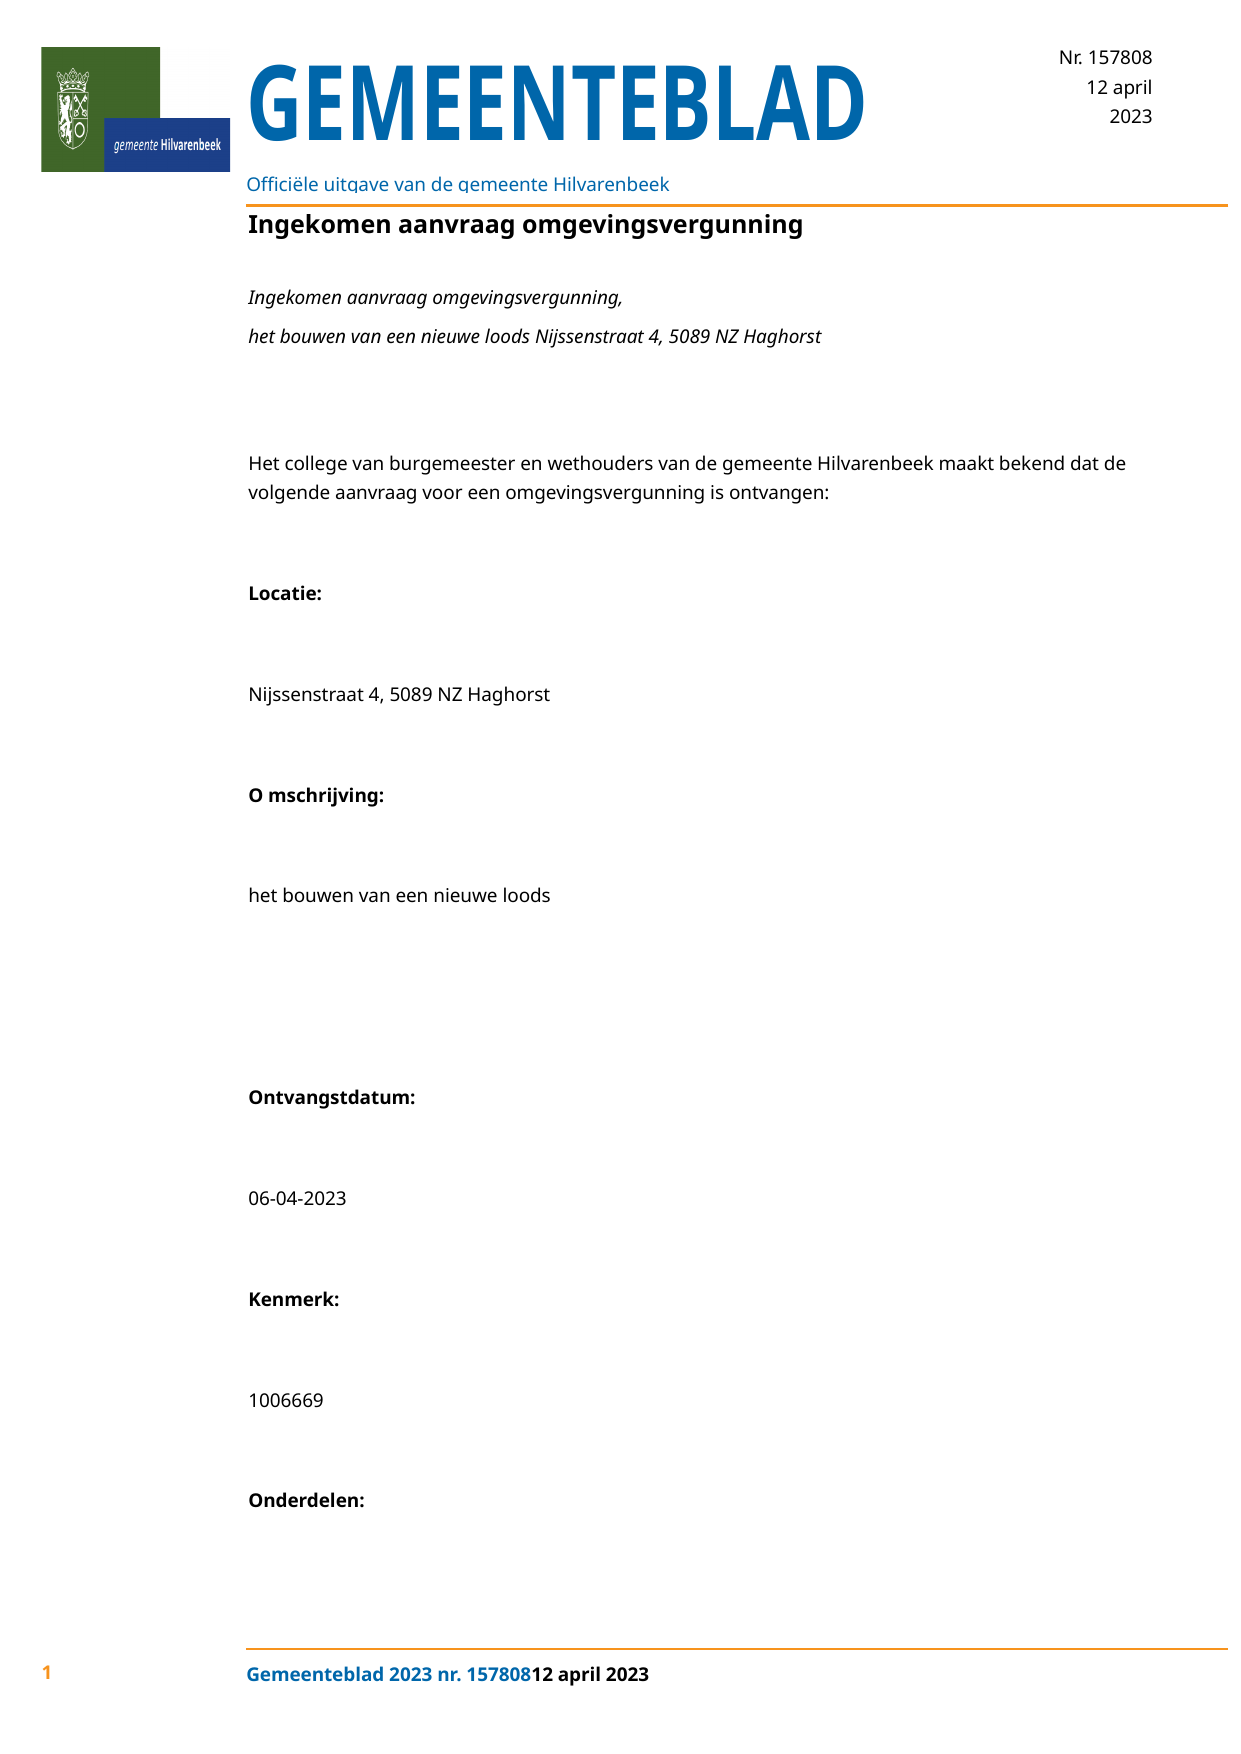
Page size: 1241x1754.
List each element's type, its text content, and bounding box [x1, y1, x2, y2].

text Onderdelen: [248, 1488, 1152, 1513]
text 1006669 [248, 1387, 1152, 1412]
text O mschrijving: [248, 782, 1152, 807]
text Ontvangstdatum: [248, 1084, 1152, 1110]
text Locatie: [248, 580, 1152, 606]
text het bouwen van een nieuwe loods Nijssenstraat 4, 5089 NZ Haghorst [248, 323, 1152, 349]
text Het college van burgemeester en wethouders van de gemeente Hilvarenbeek maakt bekend dat de volgende aanvraag voor een omgevingsvergunning is ontvangen: [248, 450, 1152, 505]
text Nijssenstraat 4, 5089 NZ Haghorst [248, 681, 1152, 707]
text 06-04-2023 [248, 1185, 1152, 1211]
text Ingekomen aanvraag omgevingsvergunning [248, 207, 1152, 241]
text Ingekomen aanvraag omgevingsvergunning, [248, 284, 1152, 309]
text Kenmerk: [248, 1286, 1152, 1312]
picture [41, 47, 231, 172]
text het bouwen van een nieuwe loods [248, 883, 1152, 908]
